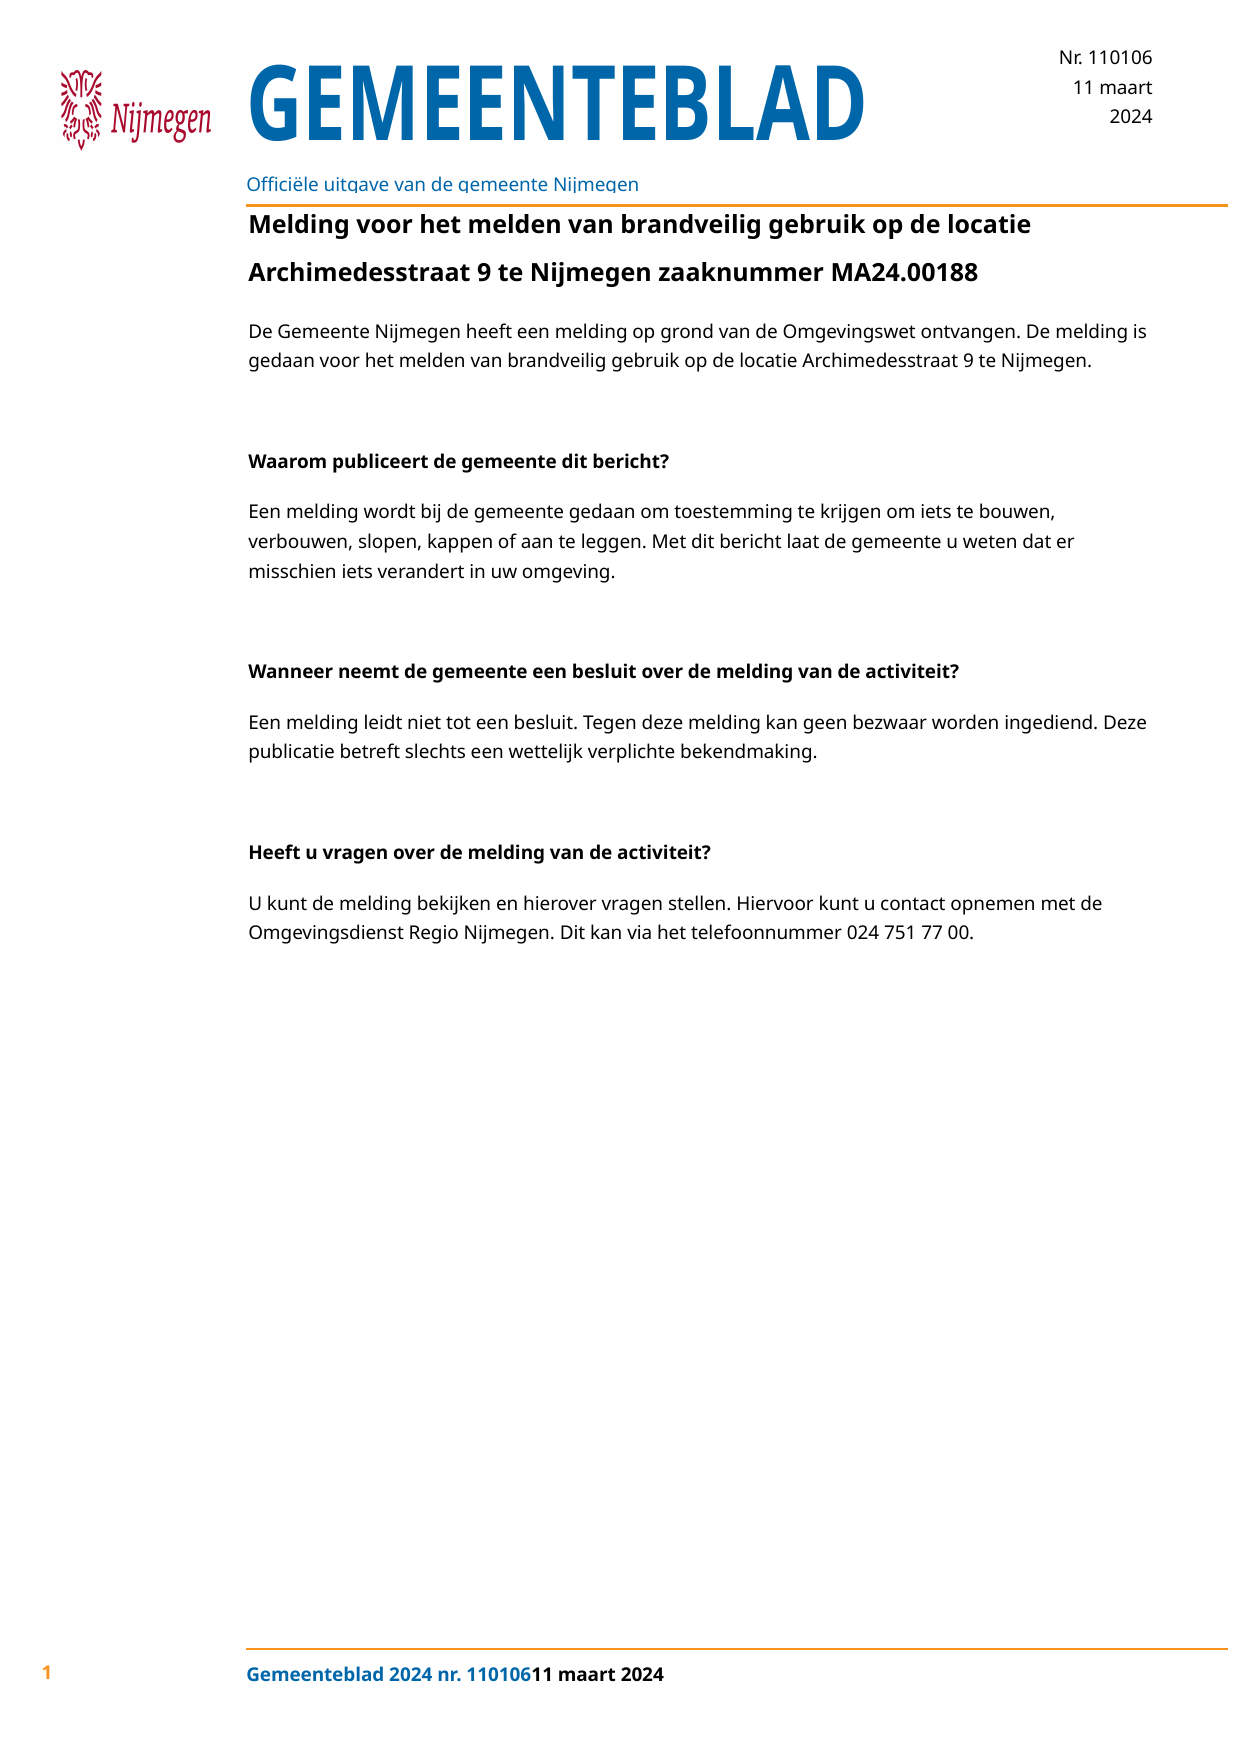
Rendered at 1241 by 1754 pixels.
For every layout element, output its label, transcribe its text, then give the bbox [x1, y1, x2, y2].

text Een melding leidt niet tot een besluit. Tegen deze melding kan geen bezwaar worden ingediend. Deze publicatie betreft slechts een wettelijk verplichte bekendmaking. [248, 709, 1152, 764]
picture [41, 47, 231, 172]
text De Gemeente Nijmegen heeft een melding op grond van de Omgevingswet ontvangen. De melding is gedaan voor het melden van brandveilig gebruik op de locatie Archimedesstraat 9 te Nijmegen. [248, 318, 1152, 373]
text Heeft u vragen over de melding van de activiteit? [248, 839, 1152, 865]
text Waarom publiceert de gemeente dit bericht? [248, 448, 1152, 474]
text Melding voor het melden van brandveilig gebruik op de locatie Archimedesstraat 9 te Nijmegen zaaknummer MA24.00188 [248, 207, 1152, 288]
text U kunt de melding bekijken en hierover vragen stellen. Hiervoor kunt u contact opnemen met de Omgevingsdienst Regio Nijmegen. Dit kan via het telefoonnummer 024 751 77 00. [248, 890, 1152, 945]
text Wanneer neemt de gemeente een besluit over de melding van de activiteit? [248, 659, 1152, 684]
text Een melding wordt bij de gemeente gedaan om toestemming te krijgen om iets te bouwen, verbouwen, slopen, kappen of aan te leggen. Met dit bericht laat de gemeente u weten dat er misschien iets verandert in uw omgeving. [248, 499, 1152, 584]
